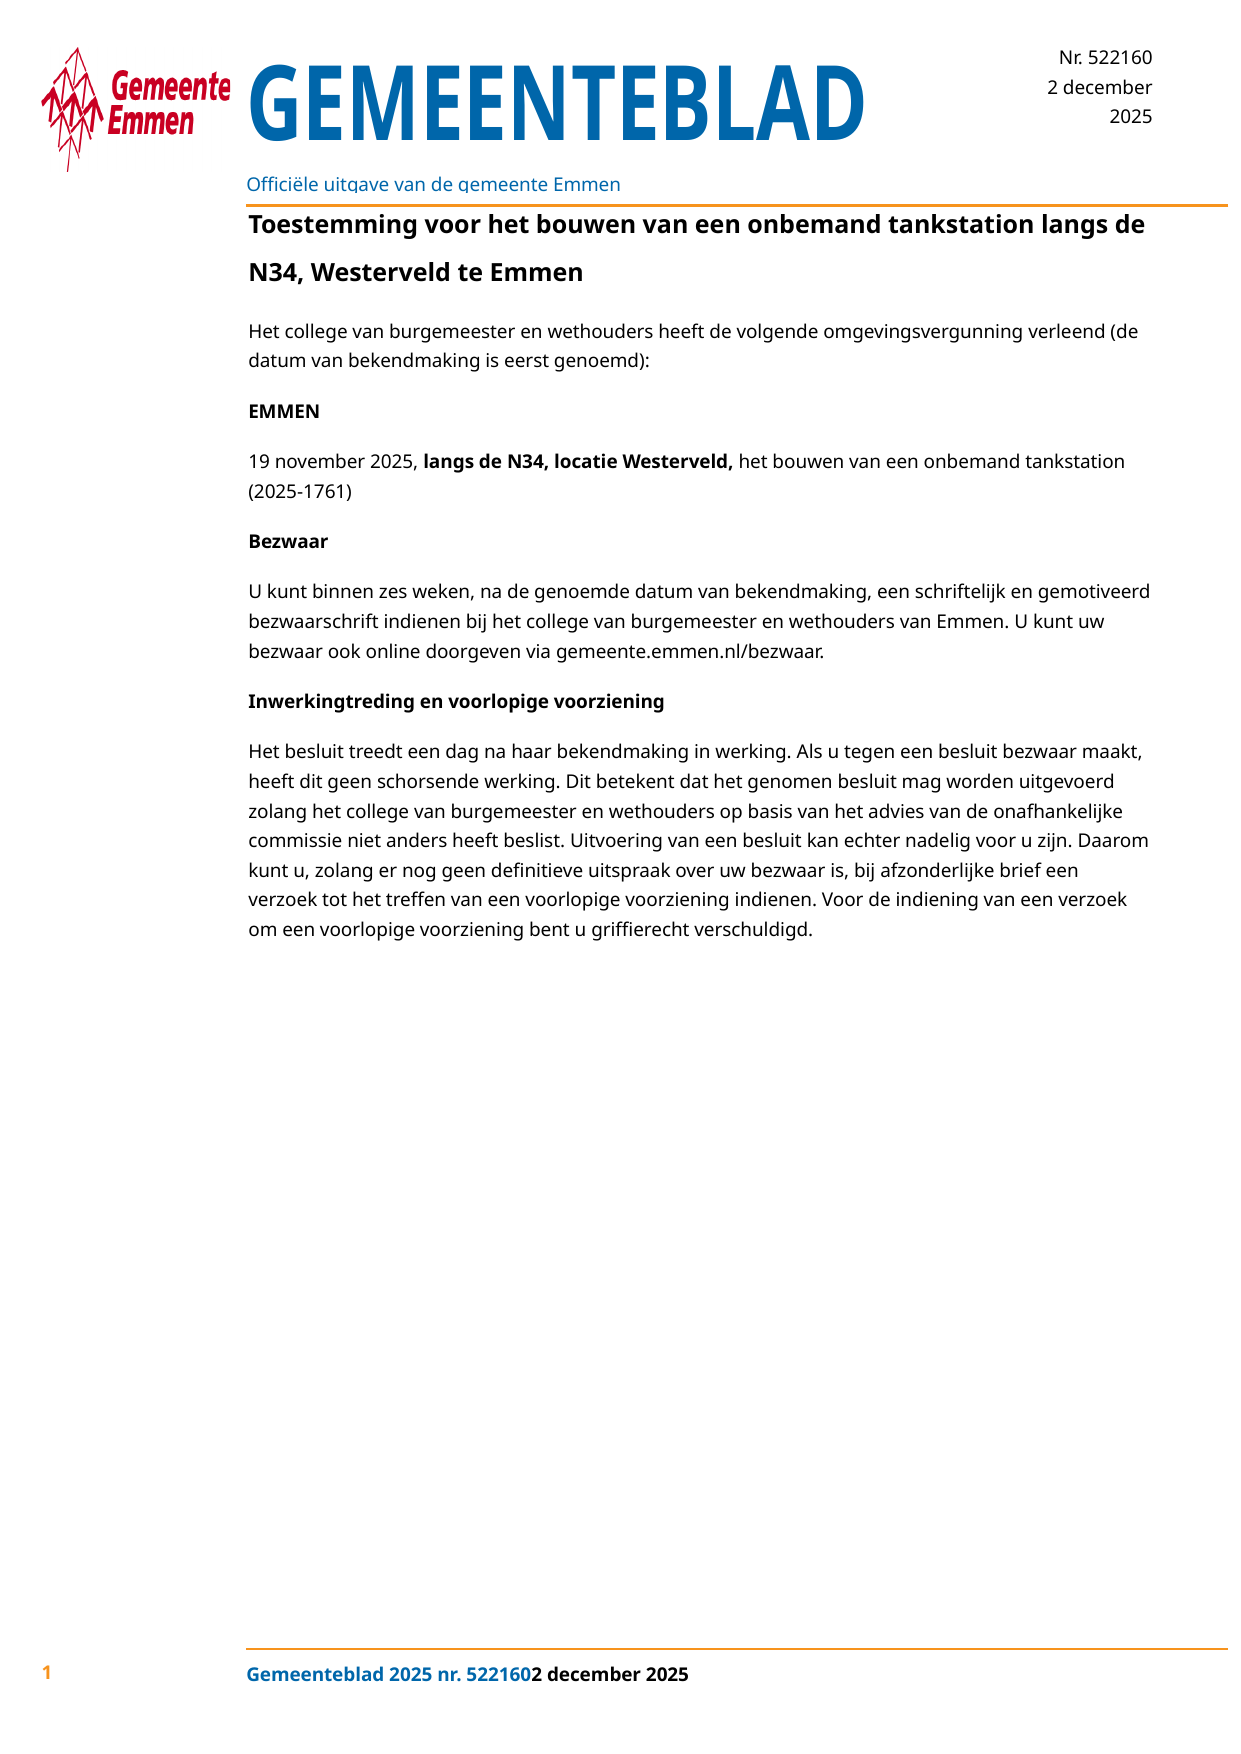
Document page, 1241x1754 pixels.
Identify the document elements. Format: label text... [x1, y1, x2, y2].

text Het besluit treedt een dag na haar bekendmaking in werking. Als u tegen een besluit bezwaar maakt, heeft dit geen schorsende werking. Dit betekent dat het genomen besluit mag worden uitgevoerd zolang het college van burgemeester en wethouders op basis van het advies van de onafhankelijke commissie niet anders heeft beslist. Uitvoering van een besluit kan echter nadelig voor u zijn. Daarom kunt u, zolang er nog geen definitieve uitspraak over uw bezwaar is, bij afzonderlijke brief een verzoek tot het treffen van een voorlopige voorziening indienen. Voor de indiening van een verzoek om een voorlopige voorziening bent u griffierecht verschuldigd. [248, 739, 1152, 942]
text EMMEN [248, 398, 1152, 424]
text Toestemming voor het bouwen van een onbemand tankstation langs de N34, Westerveld te Emmen [248, 207, 1152, 288]
text 19 november 2025, langs de N34, locatie Westerveld, het bouwen van een onbemand tankstation (2025-1761) [248, 448, 1152, 504]
text Inwerkingtreding en voorlopige voorziening [248, 688, 1152, 714]
text Het college van burgemeester en wethouders heeft de volgende omgevingsvergunning verleend (de datum van bekendmaking is eerst genoemd): [248, 318, 1152, 373]
text Bezwaar [248, 528, 1152, 554]
text U kunt binnen zes weken, na de genoemde datum van bekendmaking, een schriftelijk en gemotiveerd bezwaarschrift indienen bij het college van burgemeester en wethouders van Emmen. U kunt uw bezwaar ook online doorgeven via gemeente.emmen.nl/bezwaar. [248, 579, 1152, 664]
picture [41, 47, 231, 172]
